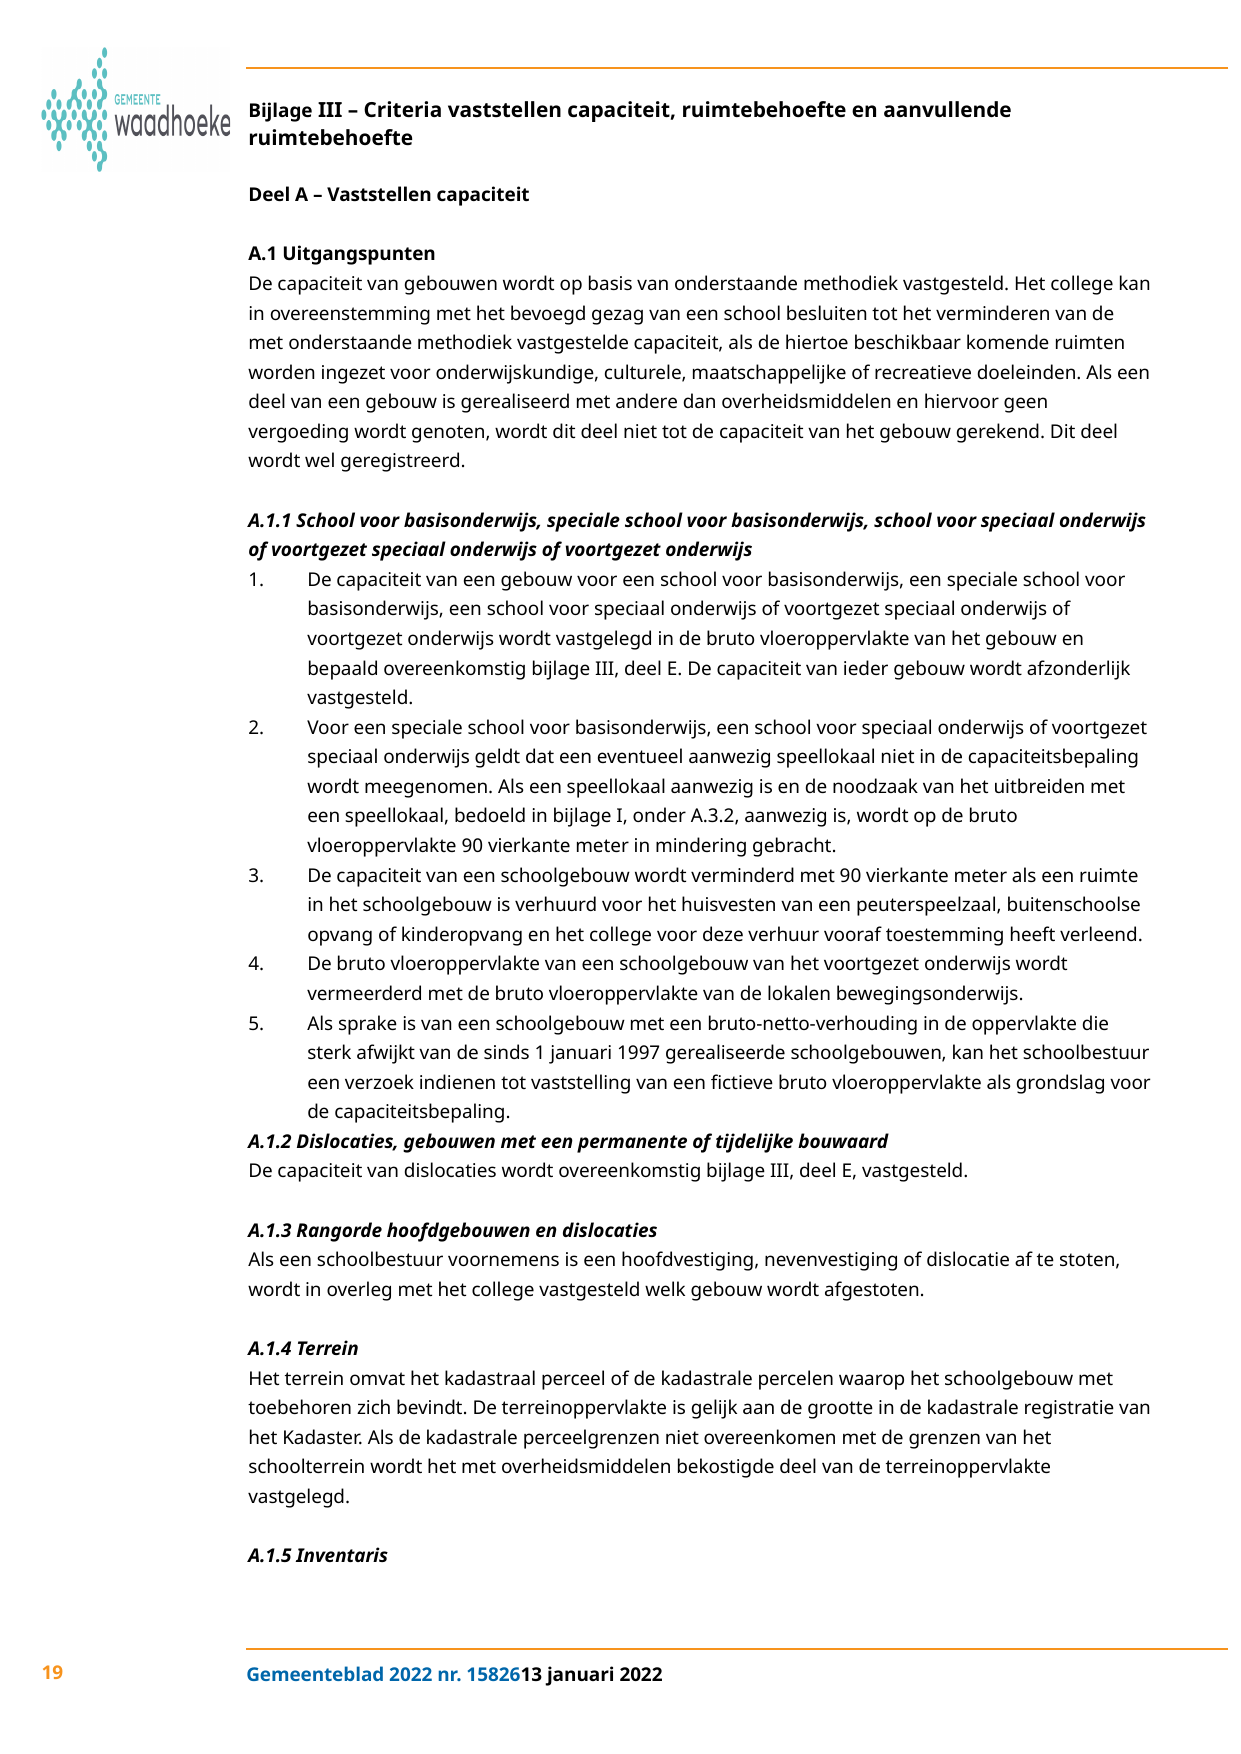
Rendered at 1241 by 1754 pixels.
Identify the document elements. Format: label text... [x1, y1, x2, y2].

picture [41, 47, 231, 172]
list De bruto vloeroppervlakte van een schoolgebouw van het voortgezet onderwijs wordt vermeerderd met de bruto vloeroppervlakte van de lokalen bewegingsonderwijs. [248, 951, 1152, 1006]
text Deel A – Vaststellen capaciteit [248, 181, 1152, 207]
text A.1 Uitgangspunten [248, 241, 1152, 266]
list Als sprake is van een schoolgebouw met een bruto-netto-verhouding in de oppervlakte die sterk afwijkt van de sinds 1 januari 1997 gerealiseerde schoolgebouwen, kan het schoolbestuur een verzoek indienen tot vaststelling van een fictieve bruto vloeroppervlakte als grondslag voor de capaciteitsbepaling. [248, 1010, 1152, 1124]
text De capaciteit van dislocaties wordt overeenkomstig bijlage III, deel E, vastgesteld. [248, 1158, 1152, 1183]
text A.1.3 Rangorde hoofdgebouwen en dislocaties [248, 1217, 1152, 1242]
text A.1.5 Inventaris [248, 1542, 1152, 1568]
list De capaciteit van een gebouw voor een school voor basisonderwijs, een speciale school voor basisonderwijs, een school voor speciaal onderwijs of voortgezet speciaal onderwijs of voortgezet onderwijs wordt vastgelegd in de bruto vloeroppervlakte van het gebouw en bepaald overeenkomstig bijlage III, deel E. De capaciteit van ieder gebouw wordt afzonderlijk vastgesteld. [248, 566, 1152, 710]
text Bijlage III – Criteria vaststellen capaciteit, ruimtebehoefte en aanvullende ruimtebehoefte [248, 95, 1152, 152]
list Voor een speciale school voor basisonderwijs, een school voor speciaal onderwijs of voortgezet speciaal onderwijs geldt dat een eventueel aanwezig speellokaal niet in de capaciteitsbepaling wordt meegenomen. Als een speellokaal aanwezig is en de noodzaak van het uitbreiden met een speellokaal, bedoeld in bijlage I, onder A.3.2, aanwezig is, wordt op de bruto vloeroppervlakte 90 vierkante meter in mindering gebracht. [248, 714, 1152, 858]
text De capaciteit van gebouwen wordt op basis van onderstaande methodiek vastgesteld. Het college kan in overeenstemming met het bevoegd gezag van een school besluiten tot het verminderen van de met onderstaande methodiek vastgestelde capaciteit, als de hiertoe beschikbaar komende ruimten worden ingezet voor onderwijskundige, culturele, maatschappelijke of recreatieve doeleinden. Als een deel van een gebouw is gerealiseerd met andere dan overheidsmiddelen en hiervoor geen vergoeding wordt genoten, wordt dit deel niet tot de capaciteit van het gebouw gerekend. Dit deel wordt wel geregistreerd. [248, 270, 1152, 473]
text A.1.2 Dislocaties, gebouwen met een permanente of tijdelijke bouwaard [248, 1128, 1152, 1154]
text A.1.1 School voor basisonderwijs, speciale school voor basisonderwijs, school voor speciaal onderwijs of voortgezet speciaal onderwijs of voortgezet onderwijs [248, 507, 1152, 562]
list De capaciteit van een schoolgebouw wordt verminderd met 90 vierkante meter als een ruimte in het schoolgebouw is verhuurd voor het huisvesten van een peuterspeelzaal, buitenschoolse opvang of kinderopvang en het college voor deze verhuur vooraf toestemming heeft verleend. [248, 862, 1152, 947]
text Als een schoolbestuur voornemens is een hoofdvestiging, nevenvestiging of dislocatie af te stoten, wordt in overleg met het college vastgesteld welk gebouw wordt afgestoten. [248, 1246, 1152, 1302]
text Het terrein omvat het kadastraal perceel of de kadastrale percelen waarop het schoolgebouw met toebehoren zich bevindt. De terreinoppervlakte is gelijk aan de grootte in de kadastrale registratie van het Kadaster. Als de kadastrale perceelgrenzen niet overeenkomen met de grenzen van het schoolterrein wordt het met overheidsmiddelen bekostigde deel van de terreinoppervlakte vastgelegd. [248, 1365, 1152, 1509]
text A.1.4 Terrein [248, 1335, 1152, 1361]
